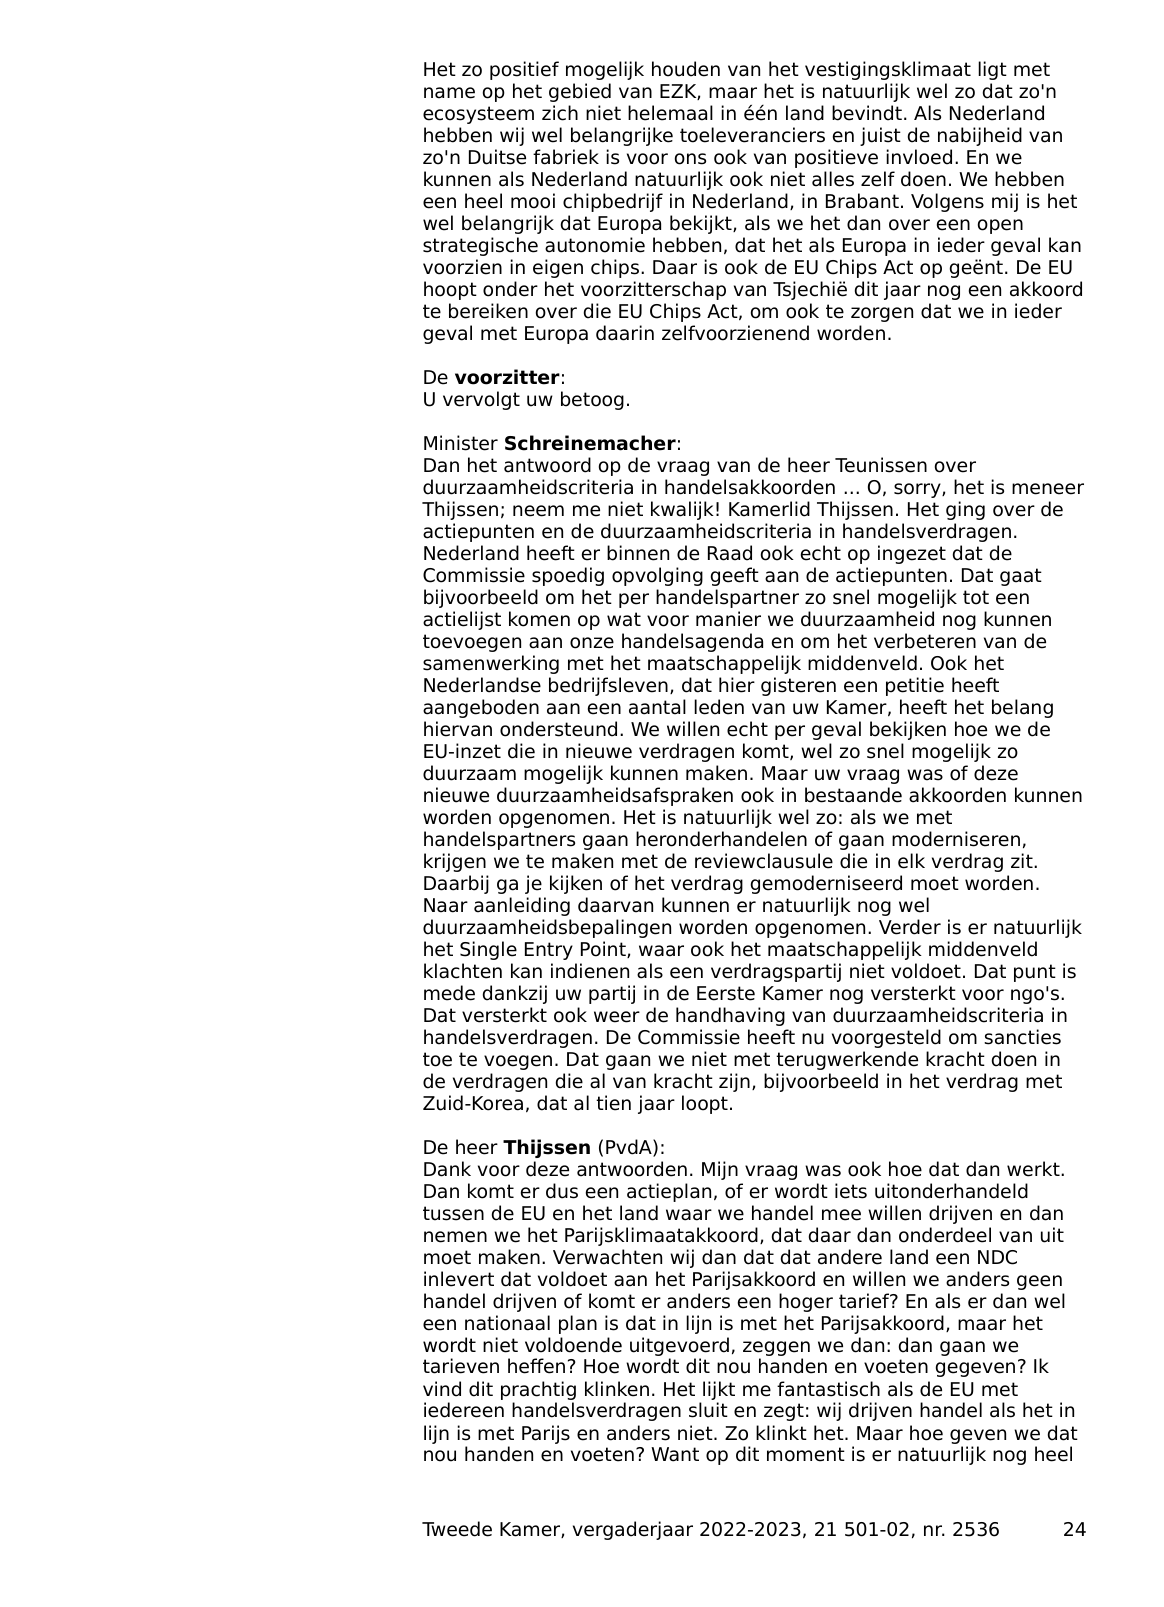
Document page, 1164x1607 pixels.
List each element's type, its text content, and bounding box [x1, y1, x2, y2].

text Minister Schreinemacher: [422, 433, 1087, 455]
text Dan het antwoord op de vraag van de heer Teunissen over duurzaamheidscriteria in handelsakkoorden ... O, sorry, het is meneer Thijssen; neem me niet kwalijk! Kamerlid Thijssen. Het ging over de actiepunten en de duurzaamheidscriteria in handelsverdragen. Nederland heeft er binnen de Raad ook echt op ingezet dat de Commissie spoedig opvolging geeft aan de actiepunten. Dat gaat bijvoorbeeld om het per handelspartner zo snel mogelijk tot een actielijst komen op wat voor manier we duurzaamheid nog kunnen toevoegen aan onze handelsagenda en om het verbeteren van de samenwerking met het maatschappelijk middenveld. Ook het Nederlandse bedrijfsleven, dat hier gisteren een petitie heeft aangeboden aan een aantal leden van uw Kamer, heeft het belang hiervan ondersteund. We willen echt per geval bekijken hoe we de EU-inzet die in nieuwe verdragen komt, wel zo snel mogelijk zo duurzaam mogelijk kunnen maken. Maar uw vraag was of deze nieuwe duurzaamheidsafspraken ook in bestaande akkoorden kunnen worden opgenomen. Het is natuurlijk wel zo: als we met handelspartners gaan heronderhandelen of gaan moderniseren, krijgen we te maken met de reviewclausule die in elk verdrag zit. Daarbij ga je kijken of het verdrag gemoderniseerd moet worden. Naar aanleiding daarvan kunnen er natuurlijk nog wel duurzaamheidsbepalingen worden opgenomen. Verder is er natuurlijk het Single Entry Point, waar ook het maatschappelijk middenveld klachten kan indienen als een verdragspartij niet voldoet. Dat punt is mede dankzij uw partij in de Eerste Kamer nog versterkt voor ngo's. Dat versterkt ook weer de handhaving van duurzaamheidscriteria in handelsverdragen. De Commissie heeft nu voorgesteld om sancties toe te voegen. Dat gaan we niet met terugwerkende kracht doen in de verdragen die al van kracht zijn, bijvoorbeeld in het verdrag met Zuid-Korea, dat al tien jaar loopt. [422, 455, 1087, 1114]
text Het zo positief mogelijk houden van het vestigingsklimaat ligt met name op het gebied van EZK, maar het is natuurlijk wel zo dat zo'n ecosysteem zich niet helemaal in één land bevindt. Als Nederland hebben wij wel belangrijke toeleveranciers en juist de nabijheid van zo'n Duitse fabriek is voor ons ook van positieve invloed. En we kunnen als Nederland natuurlijk ook niet alles zelf doen. We hebben een heel mooi chipbedrijf in Nederland, in Brabant. Volgens mij is het wel belangrijk dat Europa bekijkt, als we het dan over een open strategische autonomie hebben, dat het als Europa in ieder geval kan voorzien in eigen chips. Daar is ook de EU Chips Act op geënt. De EU hoopt onder het voorzitterschap van Tsjechië dit jaar nog een akkoord te bereiken over die EU Chips Act, om ook te zorgen dat we in ieder geval met Europa daarin zelfvoorzienend worden. [422, 59, 1087, 345]
text De voorzitter: [422, 367, 1087, 389]
text Dank voor deze antwoorden. Mijn vraag was ook hoe dat dan werkt. Dan komt er dus een actieplan, of er wordt iets uitonderhandeld tussen de EU en het land waar we handel mee willen drijven en dan nemen we het Parijsklimaatakkoord, dat daar dan onderdeel van uit moet maken. Verwachten wij dan dat dat andere land een NDC inlevert dat voldoet aan het Parijsakkoord en willen we anders geen handel drijven of komt er anders een hoger tarief? En als er dan wel een nationaal plan is dat in lijn is met het Parijsakkoord, maar het wordt niet voldoende uitgevoerd, zeggen we dan: dan gaan we tarieven heffen? Hoe wordt dit nou handen en voeten gegeven? Ik vind dit prachtig klinken. Het lijkt me fantastisch als de EU met iedereen handelsverdragen sluit en zegt: wij drijven handel als het in lijn is met Parijs en anders niet. Zo klinkt het. Maar hoe geven we dat nou handen en voeten? Want op dit moment is er natuurlijk nog heel [422, 1159, 1087, 1466]
text U vervolgt uw betoog. [422, 389, 1087, 411]
text De heer Thijssen (PvdA): [422, 1137, 1087, 1159]
